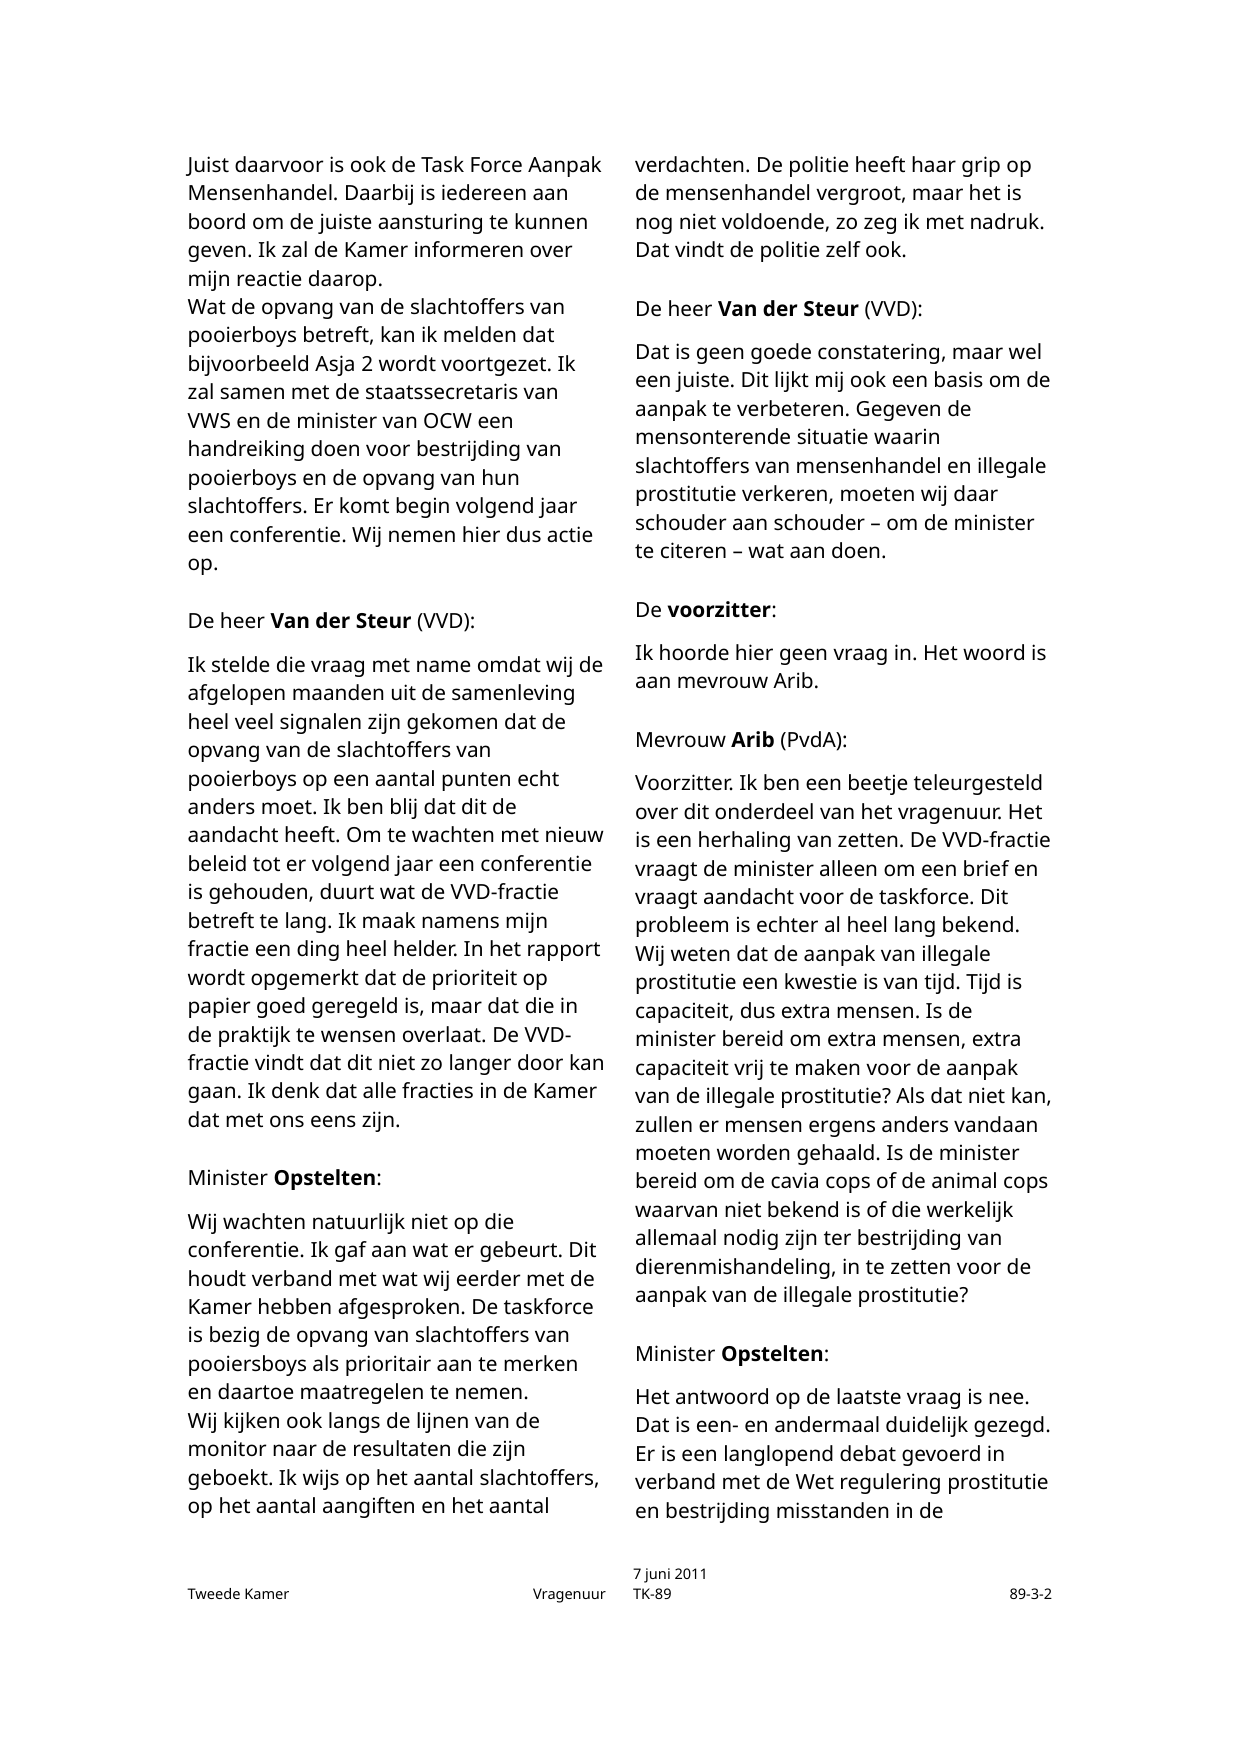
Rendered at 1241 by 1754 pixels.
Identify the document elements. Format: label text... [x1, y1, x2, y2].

text Er is een langlopend debat gevoerd in verband met de Wet regulering prostitutie en bestrijding misstanden in de [635, 1439, 1053, 1524]
text Juist daarvoor is ook de Task Force Aanpak Mensenhandel. Daarbij is iedereen aan boord om de juiste aansturing te kunnen geven. Ik zal de Kamer informeren over mijn reactie daarop. [187, 150, 605, 292]
text verdachten. De politie heeft haar grip op de mensenhandel vergroot, maar het is nog niet voldoende, zo zeg ik met nadruk. Dat vindt de politie zelf ook. [635, 150, 1053, 264]
text Het antwoord op de laatste vraag is nee. Dat is een- en andermaal duidelijk gezegd. [635, 1382, 1053, 1439]
text Ik stelde die vraag met name omdat wij de afgelopen maanden uit de samenleving heel veel signalen zijn gekomen dat de opvang van de slachtoffers van pooierboys op een aantal punten echt anders moet. Ik ben blij dat dit de aandacht heeft. Om te wachten met nieuw beleid tot er volgend jaar een conferentie is gehouden, duurt wat de VVD-fractie betreft te lang. Ik maak namens mijn fractie een ding heel helder. In het rapport wordt opgemerkt dat de prioriteit op papier goed geregeld is, maar dat die in de praktijk te wensen overlaat. De VVD-fractie vindt dat dit niet zo langer door kan gaan. Ik denk dat alle fracties in de Kamer dat met ons eens zijn. [187, 650, 605, 1133]
text Mevrouw Arib (PvdA): [635, 725, 1053, 753]
text De voorzitter: [635, 595, 1053, 623]
text Minister Opstelten: [187, 1163, 605, 1192]
text De heer Van der Steur (VVD): [635, 294, 1053, 322]
text Wat de opvang van de slachtoffers van pooierboys betreft, kan ik melden dat bijvoorbeeld Asja 2 wordt voortgezet. Ik zal samen met de staatssecretaris van VWS en de minister van OCW een handreiking doen voor bestrijding van pooierboys en de opvang van hun slachtoffers. Er komt begin volgend jaar een conferentie. Wij nemen hier dus actie op. [187, 292, 605, 577]
text Minister Opstelten: [635, 1339, 1053, 1367]
text De heer Van der Steur (VVD): [187, 607, 605, 635]
text Ik hoorde hier geen vraag in. Het woord is aan mevrouw Arib. [635, 638, 1053, 695]
text Wij kijken ook langs de lijnen van de monitor naar de resultaten die zijn geboekt. Ik wijs op het aantal slachtoffers, op het aantal aangiften en het aantal [187, 1406, 605, 1520]
text Voorzitter. Ik ben een beetje teleurgesteld over dit onderdeel van het vragenuur. Het is een herhaling van zetten. De VVD-fractie vraagt de minister alleen om een brief en vraagt aandacht voor de taskforce. Dit probleem is echter al heel lang bekend. Wij weten dat de aanpak van illegale prostitutie een kwestie is van tijd. Tijd is capaciteit, dus extra mensen. Is de minister bereid om extra mensen, extra capaciteit vrij te maken voor de aanpak van de illegale prostitutie? Als dat niet kan, zullen er mensen ergens anders vandaan moeten worden gehaald. Is de minister bereid om de cavia cops of de animal cops waarvan niet bekend is of die werkelijk allemaal nodig zijn ter bestrijding van dierenmishandeling, in te zetten voor de aanpak van de illegale prostitutie? [635, 768, 1053, 1309]
text Dat is geen goede constatering, maar wel een juiste. Dit lijkt mij ook een basis om de aanpak te verbeteren. Gegeven de mensonterende situatie waarin slachtoffers van mensenhandel en illegale prostitutie verkeren, moeten wij daar schouder aan schouder – om de minister te citeren – wat aan doen. [635, 337, 1053, 565]
text Wij wachten natuurlijk niet op die conferentie. Ik gaf aan wat er gebeurt. Dit houdt verband met wat wij eerder met de Kamer hebben afgesproken. De taskforce is bezig de opvang van slachtoffers van pooiersboys als prioritair aan te merken en daartoe maatregelen te nemen. [187, 1207, 605, 1406]
